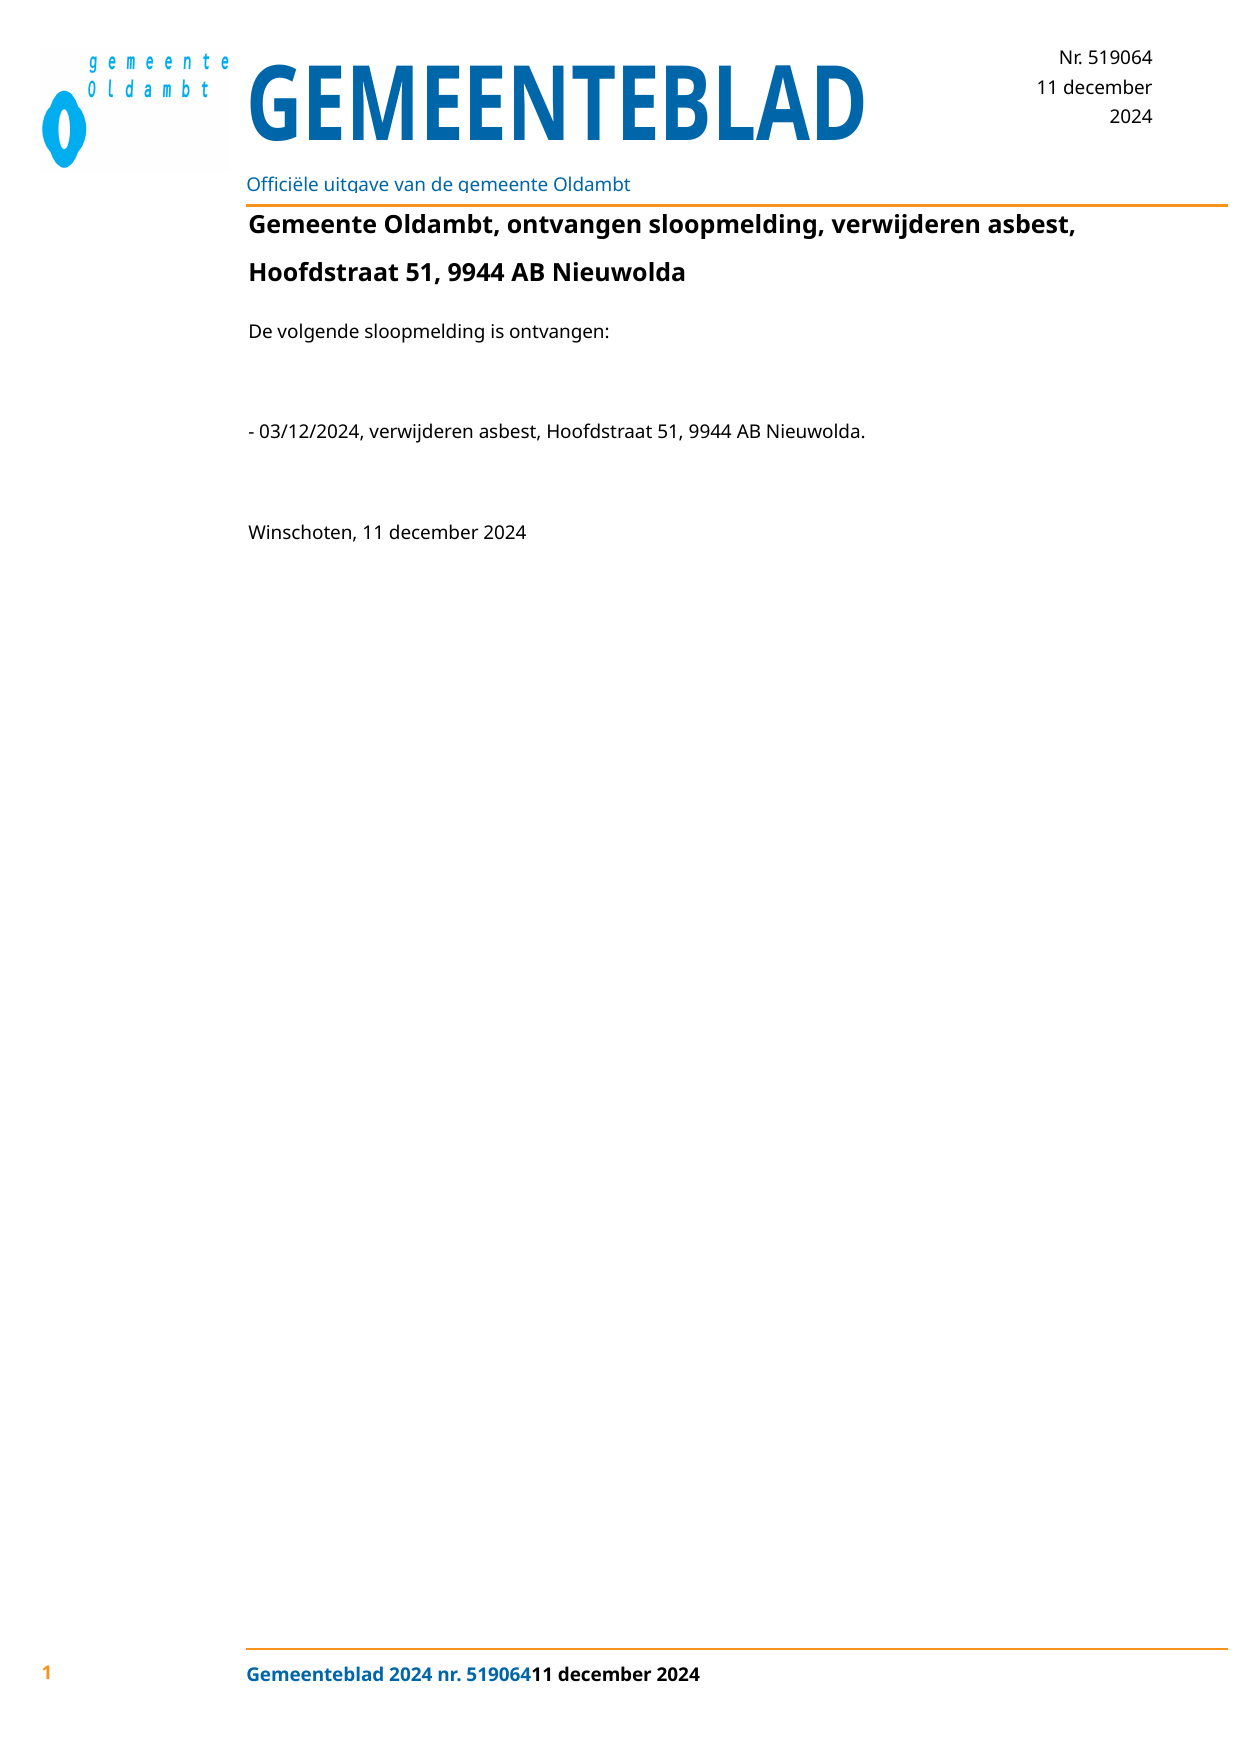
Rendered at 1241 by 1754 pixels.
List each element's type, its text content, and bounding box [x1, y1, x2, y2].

text De volgende sloopmelding is ontvangen: [248, 318, 1152, 344]
picture [41, 47, 231, 172]
text Winschoten, 11 december 2024 [248, 519, 1152, 545]
text - 03/12/2024, verwijderen asbest, Hoofdstraat 51, 9944 AB Nieuwolda. [248, 419, 1152, 444]
text Gemeente Oldambt, ontvangen sloopmelding, verwijderen asbest, Hoofdstraat 51, 9944 AB Nieuwolda [248, 207, 1152, 288]
